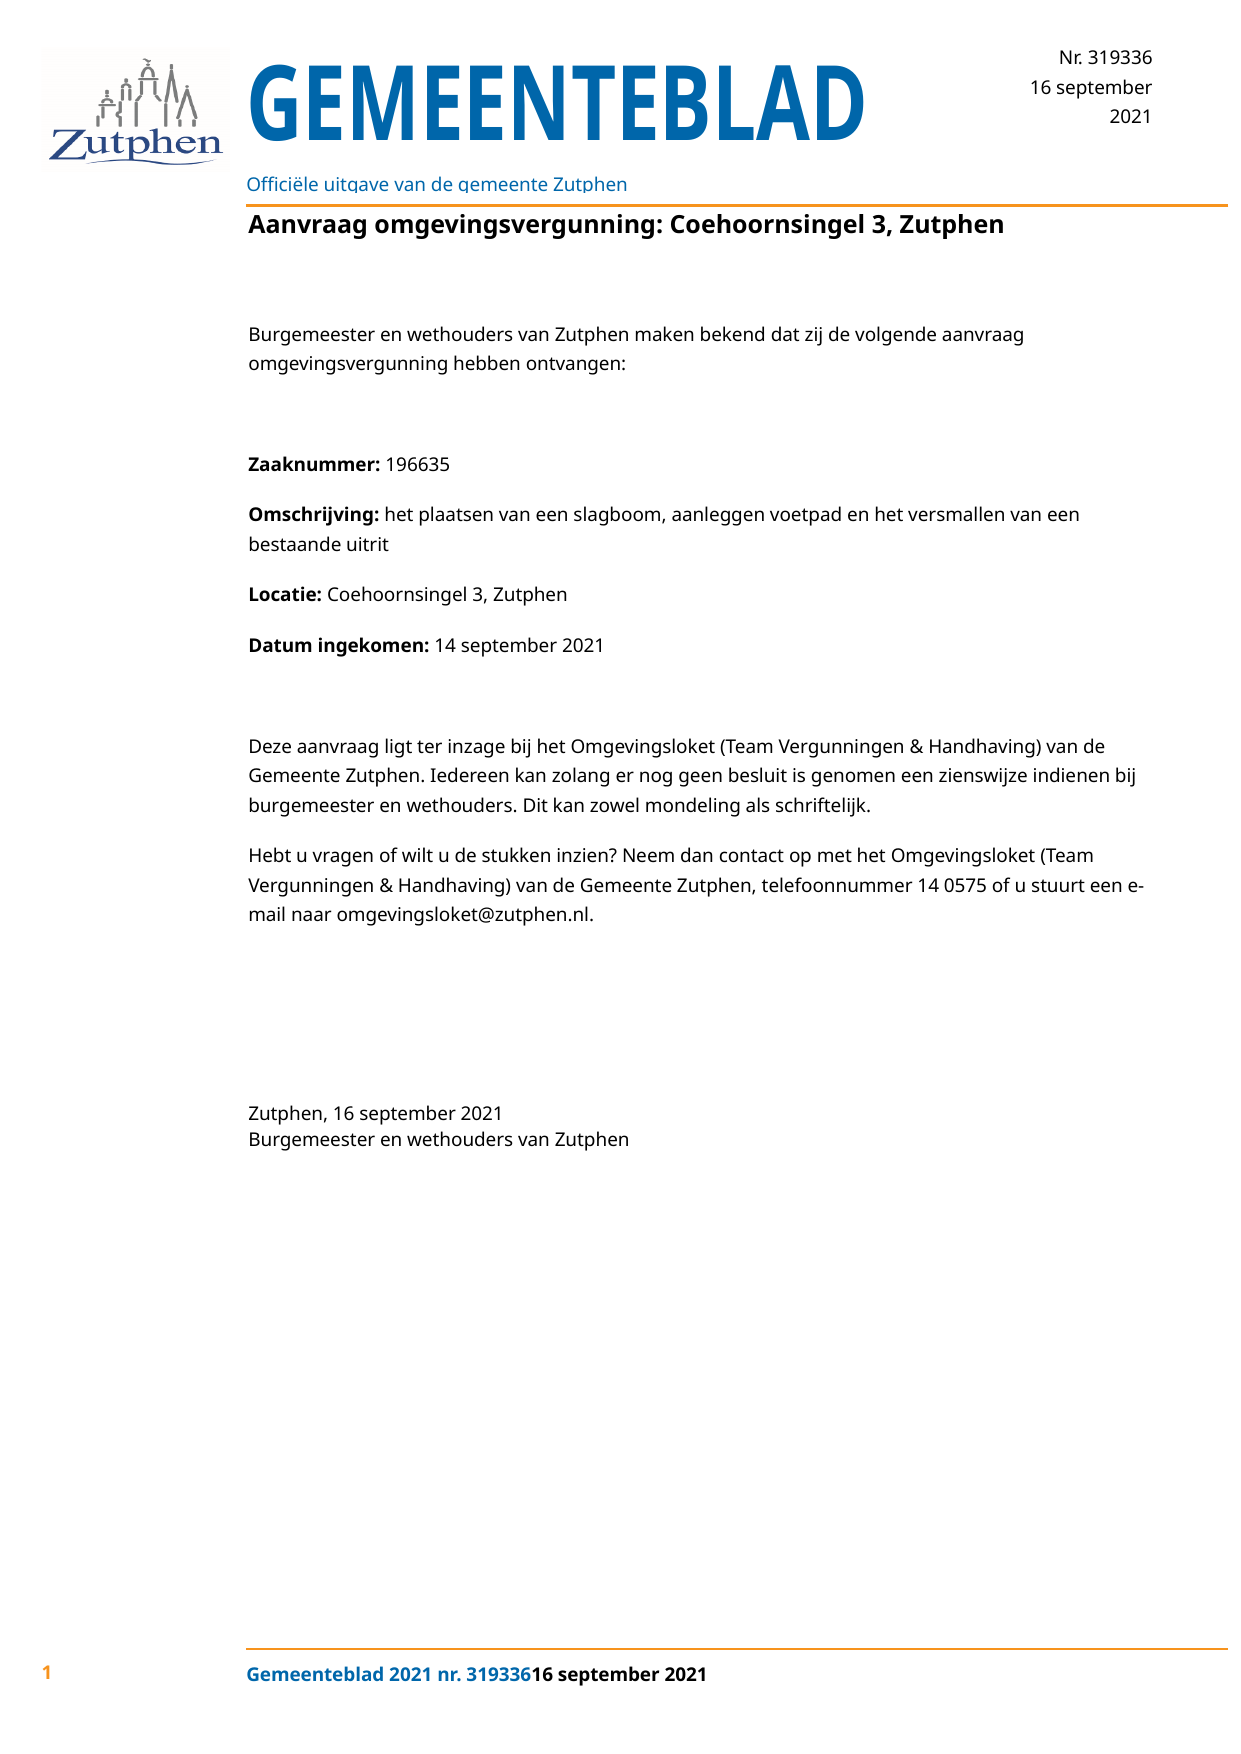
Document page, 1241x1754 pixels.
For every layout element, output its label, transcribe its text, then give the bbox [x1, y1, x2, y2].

text Datum ingekomen: 14 september 2021 [248, 632, 1152, 658]
text Deze aanvraag ligt ter inzage bij het Omgevingsloket (Team Vergunningen & Handhaving) van de Gemeente Zutphen. Iedereen kan zolang er nog geen besluit is genomen een zienswijze indienen bij burgemeester en wethouders. Dit kan zowel mondeling als schriftelijk. [248, 733, 1152, 818]
text Burgemeester en wethouders van Zutphen [248, 1126, 1152, 1152]
text Hebt u vragen of wilt u de stukken inzien? Neem dan contact op met het Omgevingsloket (Team Vergunningen & Handhaving) van de Gemeente Zutphen, telefoonnummer 14 0575 of u stuurt een e-mail naar omgevingsloket@zutphen.nl. [248, 842, 1152, 927]
text Zutphen, 16 september 2021 [248, 1101, 1152, 1126]
text Zaaknummer: 196635 [248, 451, 1152, 477]
picture [41, 47, 231, 172]
text Locatie: Coehoornsingel 3, Zutphen [248, 582, 1152, 607]
text Omschrijving: het plaatsen van een slagboom, aanleggen voetpad en het versmallen van een bestaande uitrit [248, 502, 1152, 557]
text Burgemeester en wethouders van Zutphen maken bekend dat zij de volgende aanvraag omgevingsvergunning hebben ontvangen: [248, 321, 1152, 376]
text Aanvraag omgevingsvergunning: Coehoornsingel 3, Zutphen [248, 207, 1152, 241]
